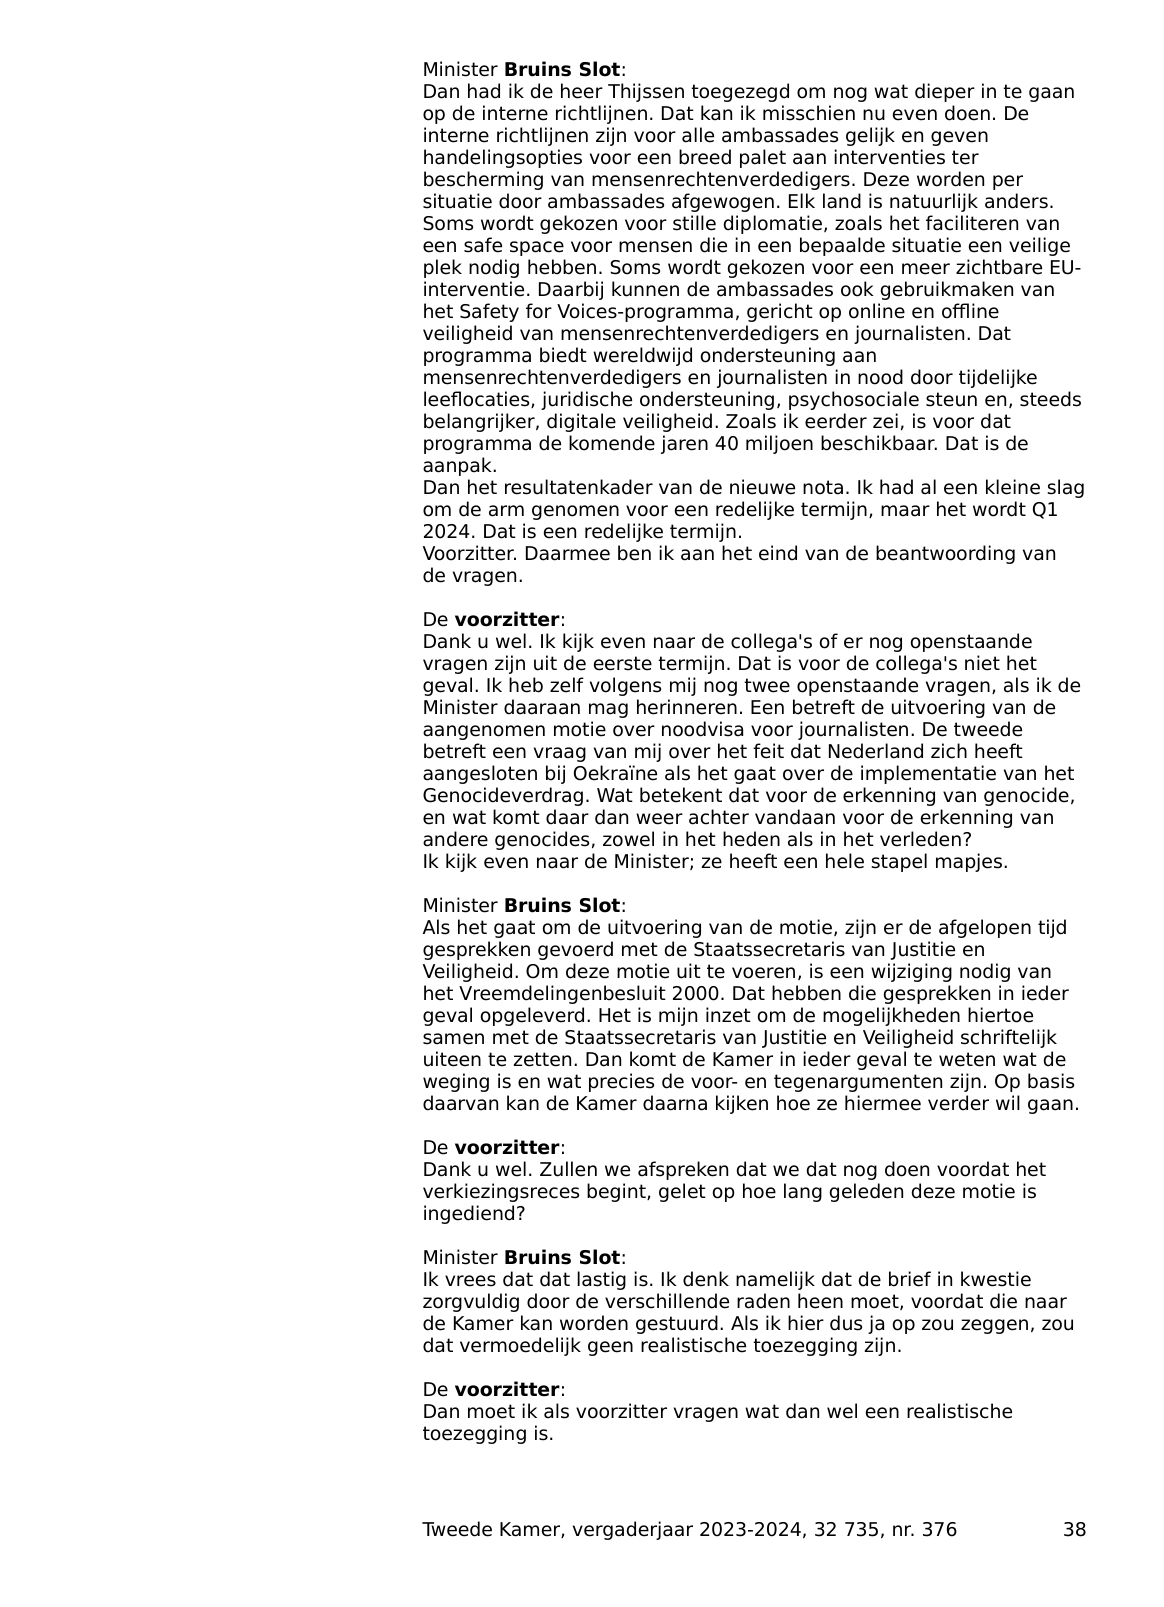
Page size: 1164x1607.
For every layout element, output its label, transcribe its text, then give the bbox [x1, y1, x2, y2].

text Ik kijk even naar de Minister; ze heeft een hele stapel mapjes. [422, 851, 1087, 872]
text Dank u wel. Ik kijk even naar de collega's of er nog openstaande vragen zijn uit de eerste termijn. Dat is voor de collega's niet het geval. Ik heb zelf volgens mij nog twee openstaande vragen, als ik de Minister daaraan mag herinneren. Een betreft de uitvoering van de aangenomen motie over noodvisa voor journalisten. De tweede betreft een vraag van mij over het feit dat Nederland zich heeft aangesloten bij Oekraïne als het gaat over de implementatie van het Genocideverdrag. Wat betekent dat voor de erkenning van genocide, en wat komt daar dan weer achter vandaan voor de erkenning van andere genocides, zowel in het heden als in het verleden? [422, 631, 1087, 851]
text De voorzitter: [422, 1137, 1087, 1159]
text De voorzitter: [422, 1379, 1087, 1401]
text Dan het resultatenkader van de nieuwe nota. Ik had al een kleine slag om de arm genomen voor een redelijke termijn, maar het wordt Q1 2024. Dat is een redelijke termijn. [422, 477, 1087, 543]
text Voorzitter. Daarmee ben ik aan het eind van de beantwoording van de vragen. [422, 543, 1087, 587]
text Minister Bruins Slot: [422, 1247, 1087, 1269]
text Dan moet ik als voorzitter vragen wat dan wel een realistische toezegging is. [422, 1401, 1087, 1445]
text Ik vrees dat dat lastig is. Ik denk namelijk dat de brief in kwestie zorgvuldig door de verschillende raden heen moet, voordat die naar de Kamer kan worden gestuurd. Als ik hier dus ja op zou zeggen, zou dat vermoedelijk geen realistische toezegging zijn. [422, 1269, 1087, 1357]
text Minister Bruins Slot: [422, 59, 1087, 81]
text Als het gaat om de uitvoering van de motie, zijn er de afgelopen tijd gesprekken gevoerd met de Staatssecretaris van Justitie en Veiligheid. Om deze motie uit te voeren, is een wijziging nodig van het Vreemdelingenbesluit 2000. Dat hebben die gesprekken in ieder geval opgeleverd. Het is mijn inzet om de mogelijkheden hiertoe samen met de Staatssecretaris van Justitie en Veiligheid schriftelijk uiteen te zetten. Dan komt de Kamer in ieder geval te weten wat de weging is en wat precies de voor- en tegenargumenten zijn. Op basis daarvan kan de Kamer daarna kijken hoe ze hiermee verder wil gaan. [422, 917, 1087, 1114]
text Dank u wel. Zullen we afspreken dat we dat nog doen voordat het verkiezingsreces begint, gelet op hoe lang geleden deze motie is ingediend? [422, 1159, 1087, 1224]
text Minister Bruins Slot: [422, 895, 1087, 917]
text Dan had ik de heer Thijssen toegezegd om nog wat dieper in te gaan op de interne richtlijnen. Dat kan ik misschien nu even doen. De interne richtlijnen zijn voor alle ambassades gelijk en geven handelingsopties voor een breed palet aan interventies ter bescherming van mensenrechtenverdedigers. Deze worden per situatie door ambassades afgewogen. Elk land is natuurlijk anders. Soms wordt gekozen voor stille diplomatie, zoals het faciliteren van een safe space voor mensen die in een bepaalde situatie een veilige plek nodig hebben. Soms wordt gekozen voor een meer zichtbare EU-interventie. Daarbij kunnen de ambassades ook gebruikmaken van het Safety for Voices-programma, gericht op online en offline veiligheid van mensenrechtenverdedigers en journalisten. Dat programma biedt wereldwijd ondersteuning aan mensenrechtenverdedigers en journalisten in nood door tijdelijke leeflocaties, juridische ondersteuning, psychosociale steun en, steeds belangrijker, digitale veiligheid. Zoals ik eerder zei, is voor dat programma de komende jaren 40 miljoen beschikbaar. Dat is de aanpak. [422, 81, 1087, 477]
text De voorzitter: [422, 609, 1087, 631]
